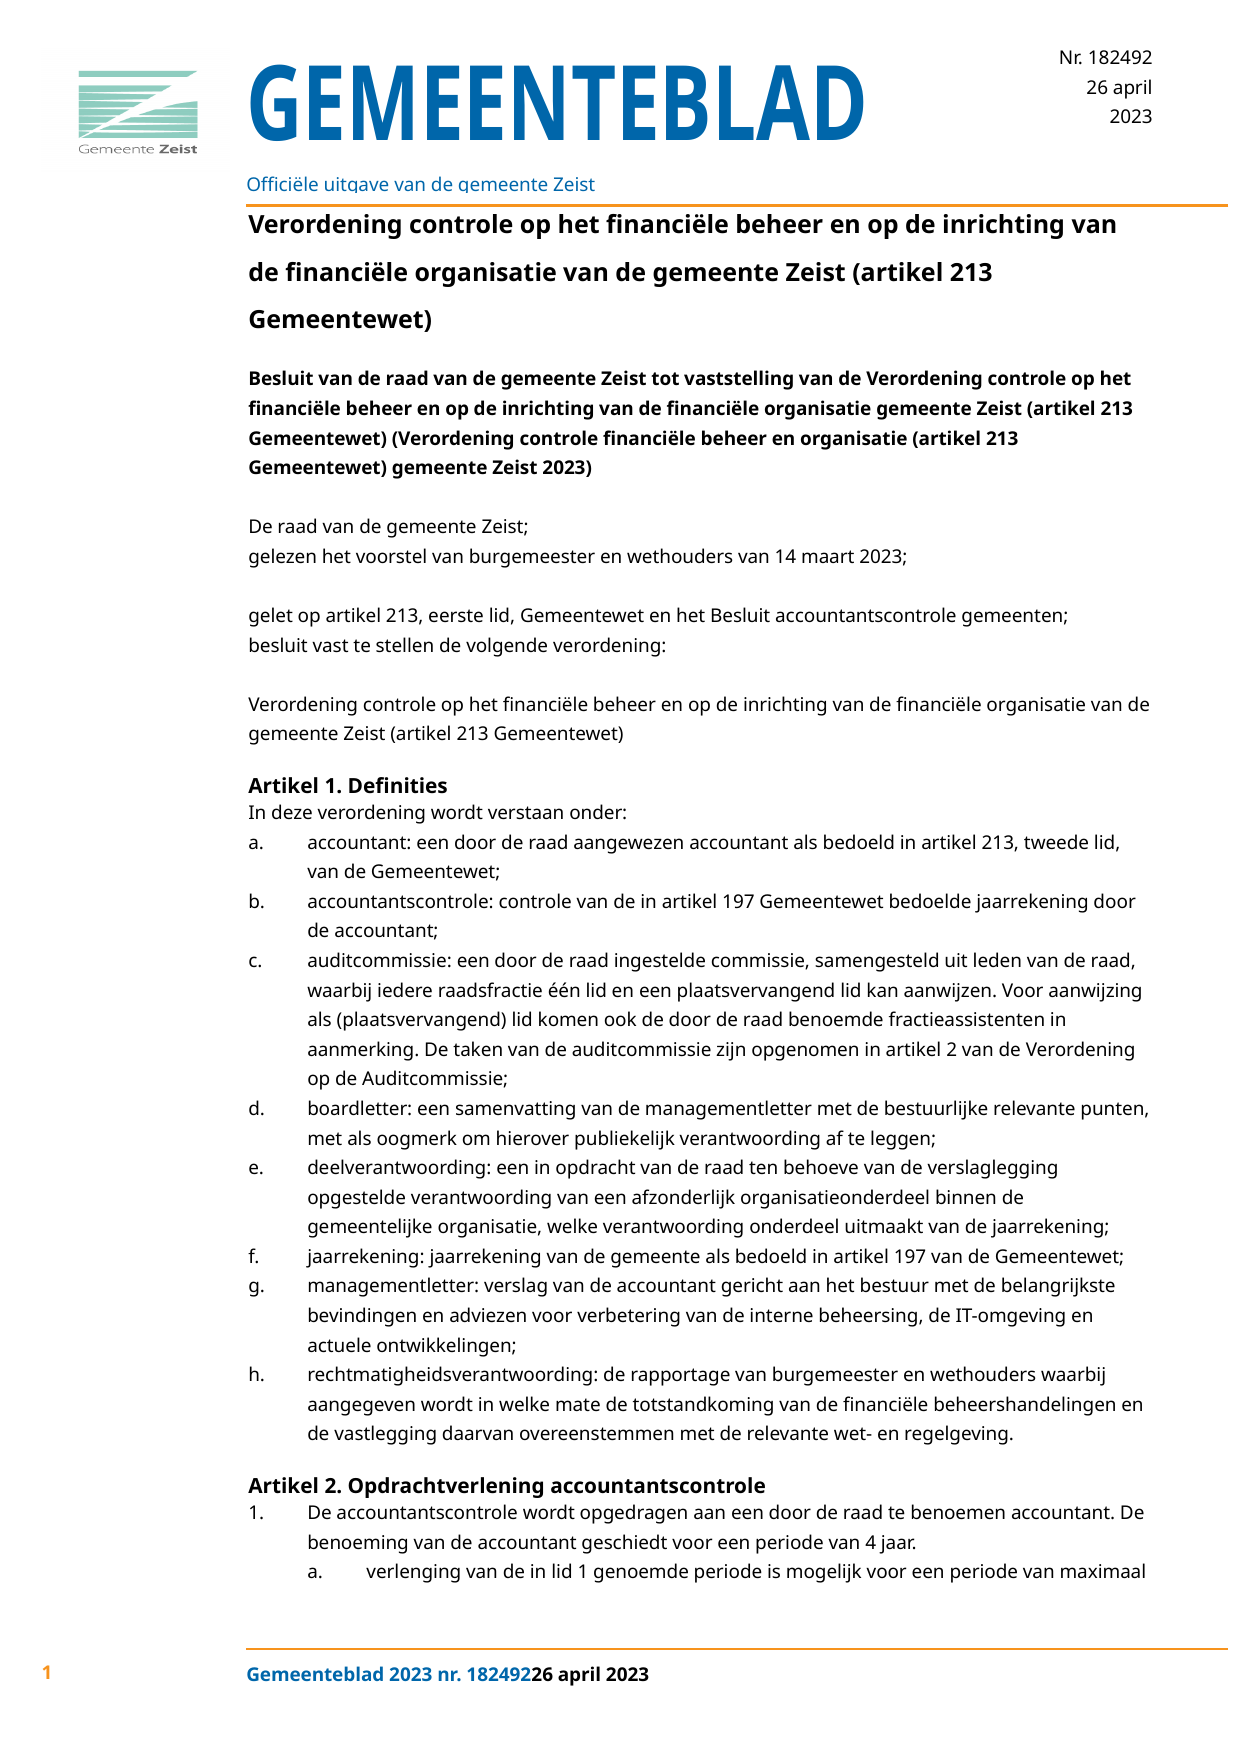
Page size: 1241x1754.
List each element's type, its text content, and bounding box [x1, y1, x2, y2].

list deelverantwoording: een in opdracht van de raad ten behoeve van de verslaglegging opgestelde verantwoording van een afzonderlijk organisatieonderdeel binnen de gemeentelijke organisatie, welke verantwoording onderdeel uitmaakt van de jaarrekening; [248, 1154, 1152, 1239]
list auditcommissie: een door de raad ingestelde commissie, samengesteld uit leden van de raad, waarbij iedere raadsfractie één lid en een plaatsvervangend lid kan aanwijzen. Voor aanwijzing als (plaatsvervangend) lid komen ook de door de raad benoemde fractieassistenten in aanmerking. De taken van de auditcommissie zijn opgenomen in artikel 2 van de Verordening op de Auditcommissie; [248, 947, 1152, 1091]
list managementletter: verslag van de accountant gericht aan het bestuur met de belangrijkste bevindingen en adviezen voor verbetering van de interne beheersing, de IT-omgeving en actuele ontwikkelingen; [248, 1273, 1152, 1358]
list jaarrekening: jaarrekening van de gemeente als bedoeld in artikel 197 van de Gemeentewet; [248, 1243, 1152, 1269]
text Verordening controle op het financiële beheer en op de inrichting van de financiële organisatie van de gemeente Zeist (artikel 213 Gemeentewet) [248, 691, 1152, 746]
list accountant: een door de raad aangewezen accountant als bedoeld in artikel 213, tweede lid, van de Gemeentewet; [248, 829, 1152, 884]
text De raad van de gemeente Zeist; [248, 513, 1152, 539]
text In deze verordening wordt verstaan onder: [248, 799, 1152, 825]
text gelezen het voorstel van burgemeester en wethouders van 14 maart 2023; [248, 543, 1152, 569]
text gelet op artikel 213, eerste lid, Gemeentewet en het Besluit accountantscontrole gemeenten; [248, 602, 1152, 628]
text Artikel 2. Opdrachtverlening accountantscontrole [248, 1471, 1152, 1499]
text Verordening controle op het financiële beheer en op de inrichting van de financiële organisatie van de gemeente Zeist (artikel 213 Gemeentewet) [248, 207, 1152, 336]
list verlenging van de in lid 1 genoemde periode is mogelijk voor een periode van maximaal [307, 1559, 1152, 1584]
list rechtmatigheidsverantwoording: de rapportage van burgemeester en wethouders waarbij aangegeven wordt in welke mate de totstandkoming van de financiële beheershandelingen en de vastlegging daarvan overeenstemmen met de relevante wet- en regelgeving. [248, 1361, 1152, 1446]
list accountantscontrole: controle van de in artikel 197 Gemeentewet bedoelde jaarrekening door de accountant; [248, 888, 1152, 943]
text besluit vast te stellen de volgende verordening: [248, 632, 1152, 657]
list De accountantscontrole wordt opgedragen aan een door de raad te benoemen accountant. De benoeming van de accountant geschiedt voor een periode van 4 jaar. [248, 1499, 1152, 1555]
text Artikel 1. Definities [248, 771, 1152, 799]
text Besluit van de raad van de gemeente Zeist tot vaststelling van de Verordening controle op het financiële beheer en op de inrichting van de financiële organisatie gemeente Zeist (artikel 213 Gemeentewet) (Verordening controle financiële beheer en organisatie (artikel 213 Gemeentewet) gemeente Zeist 2023) [248, 366, 1152, 480]
list boardletter: een samenvatting van de managementletter met de bestuurlijke relevante punten, met als oogmerk om hierover publiekelijk verantwoording af te leggen; [248, 1095, 1152, 1151]
picture [41, 47, 231, 172]
